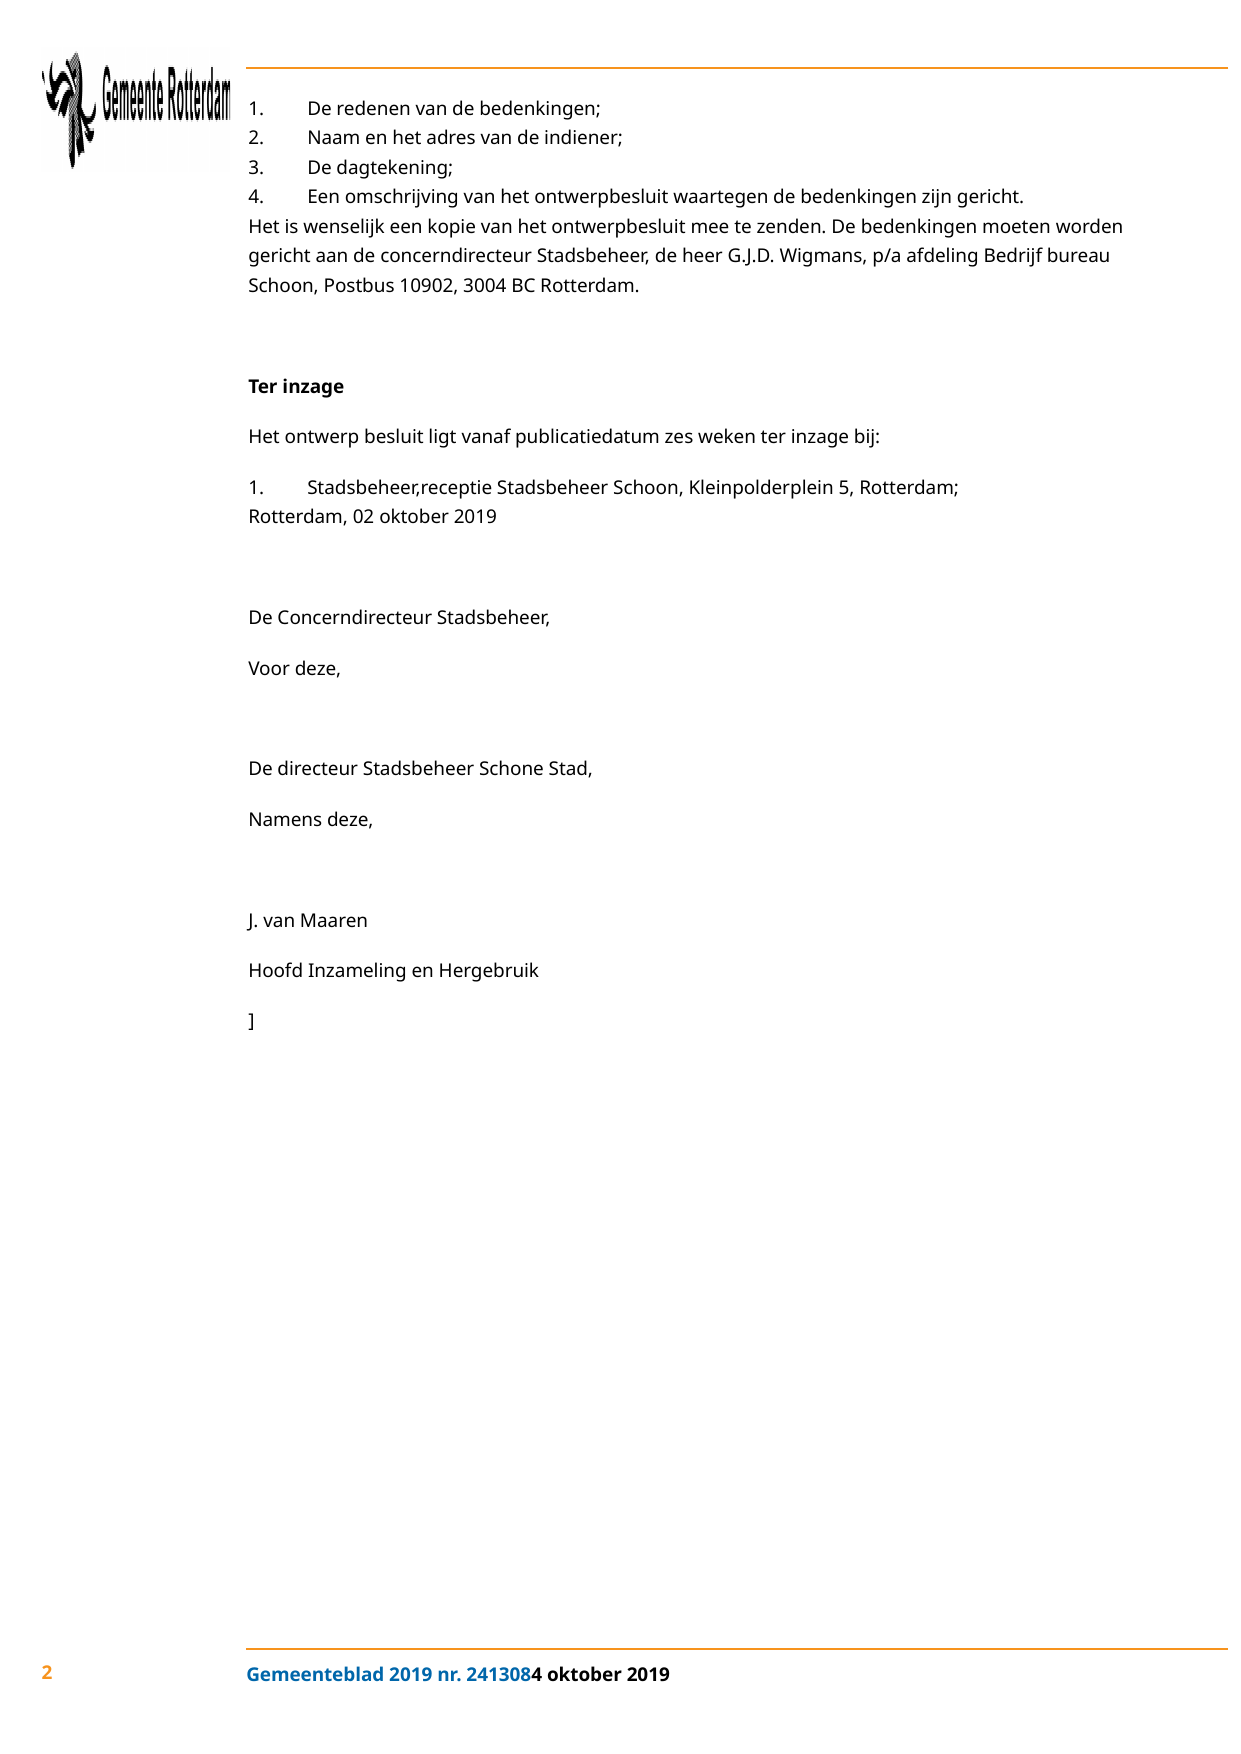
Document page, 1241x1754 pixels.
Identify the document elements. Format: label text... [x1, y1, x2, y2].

text De directeur Stadsbeheer Schone Stad, [248, 756, 1152, 781]
list Stadsbeheer,receptie Stadsbeheer Schoon, Kleinpolderplein 5, Rotterdam; [248, 474, 1152, 500]
text De Concerndirecteur Stadsbeheer, [248, 604, 1152, 630]
text Namens deze, [248, 806, 1152, 832]
text J. van Maaren [248, 907, 1152, 933]
list Naam en het adres van de indiener; [248, 124, 1152, 150]
text Het ontwerp besluit ligt vanaf publicatiedatum zes weken ter inzage bij: [248, 423, 1152, 449]
text Het is wenselijk een kopie van het ontwerpbesluit mee te zenden. De bedenkingen moeten worden gericht aan de concerndirecteur Stadsbeheer, de heer G.J.D. Wigmans, p/a afdeling Bedrijf bureau Schoon, Postbus 10902, 3004 BC Rotterdam. [248, 213, 1152, 298]
text ] [248, 1008, 1152, 1033]
text Ter inzage [248, 373, 1152, 399]
list Een omschrijving van het ontwerpbesluit waartegen de bedenkingen zijn gericht. [248, 183, 1152, 209]
list De dagtekening; [248, 154, 1152, 180]
text Hoofd Inzameling en Hergebruik [248, 957, 1152, 983]
text Voor deze, [248, 655, 1152, 681]
list De redenen van de bedenkingen; [248, 95, 1152, 121]
picture [41, 47, 231, 172]
text Rotterdam, 02 oktober 2019 [248, 503, 1152, 529]
